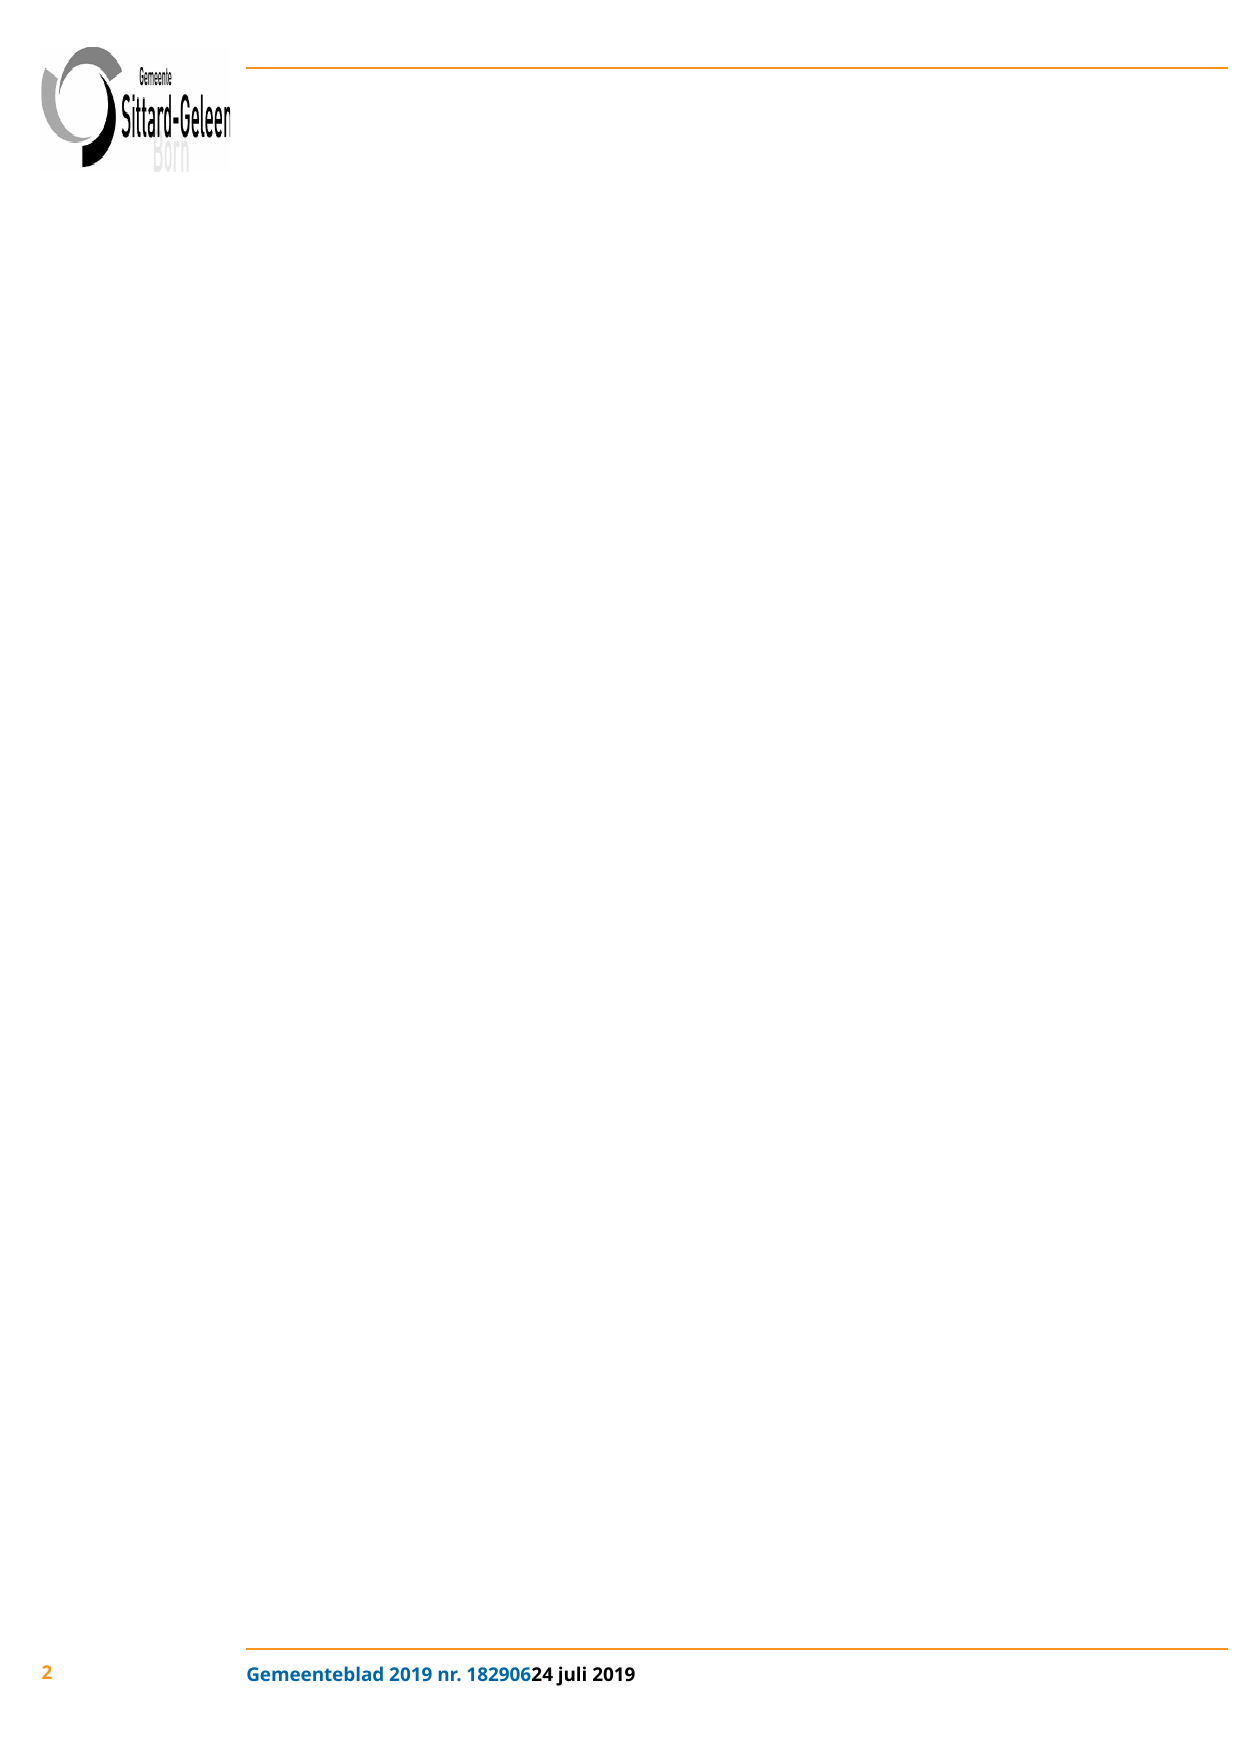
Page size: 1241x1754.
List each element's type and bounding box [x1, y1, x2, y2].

picture [41, 47, 231, 172]
